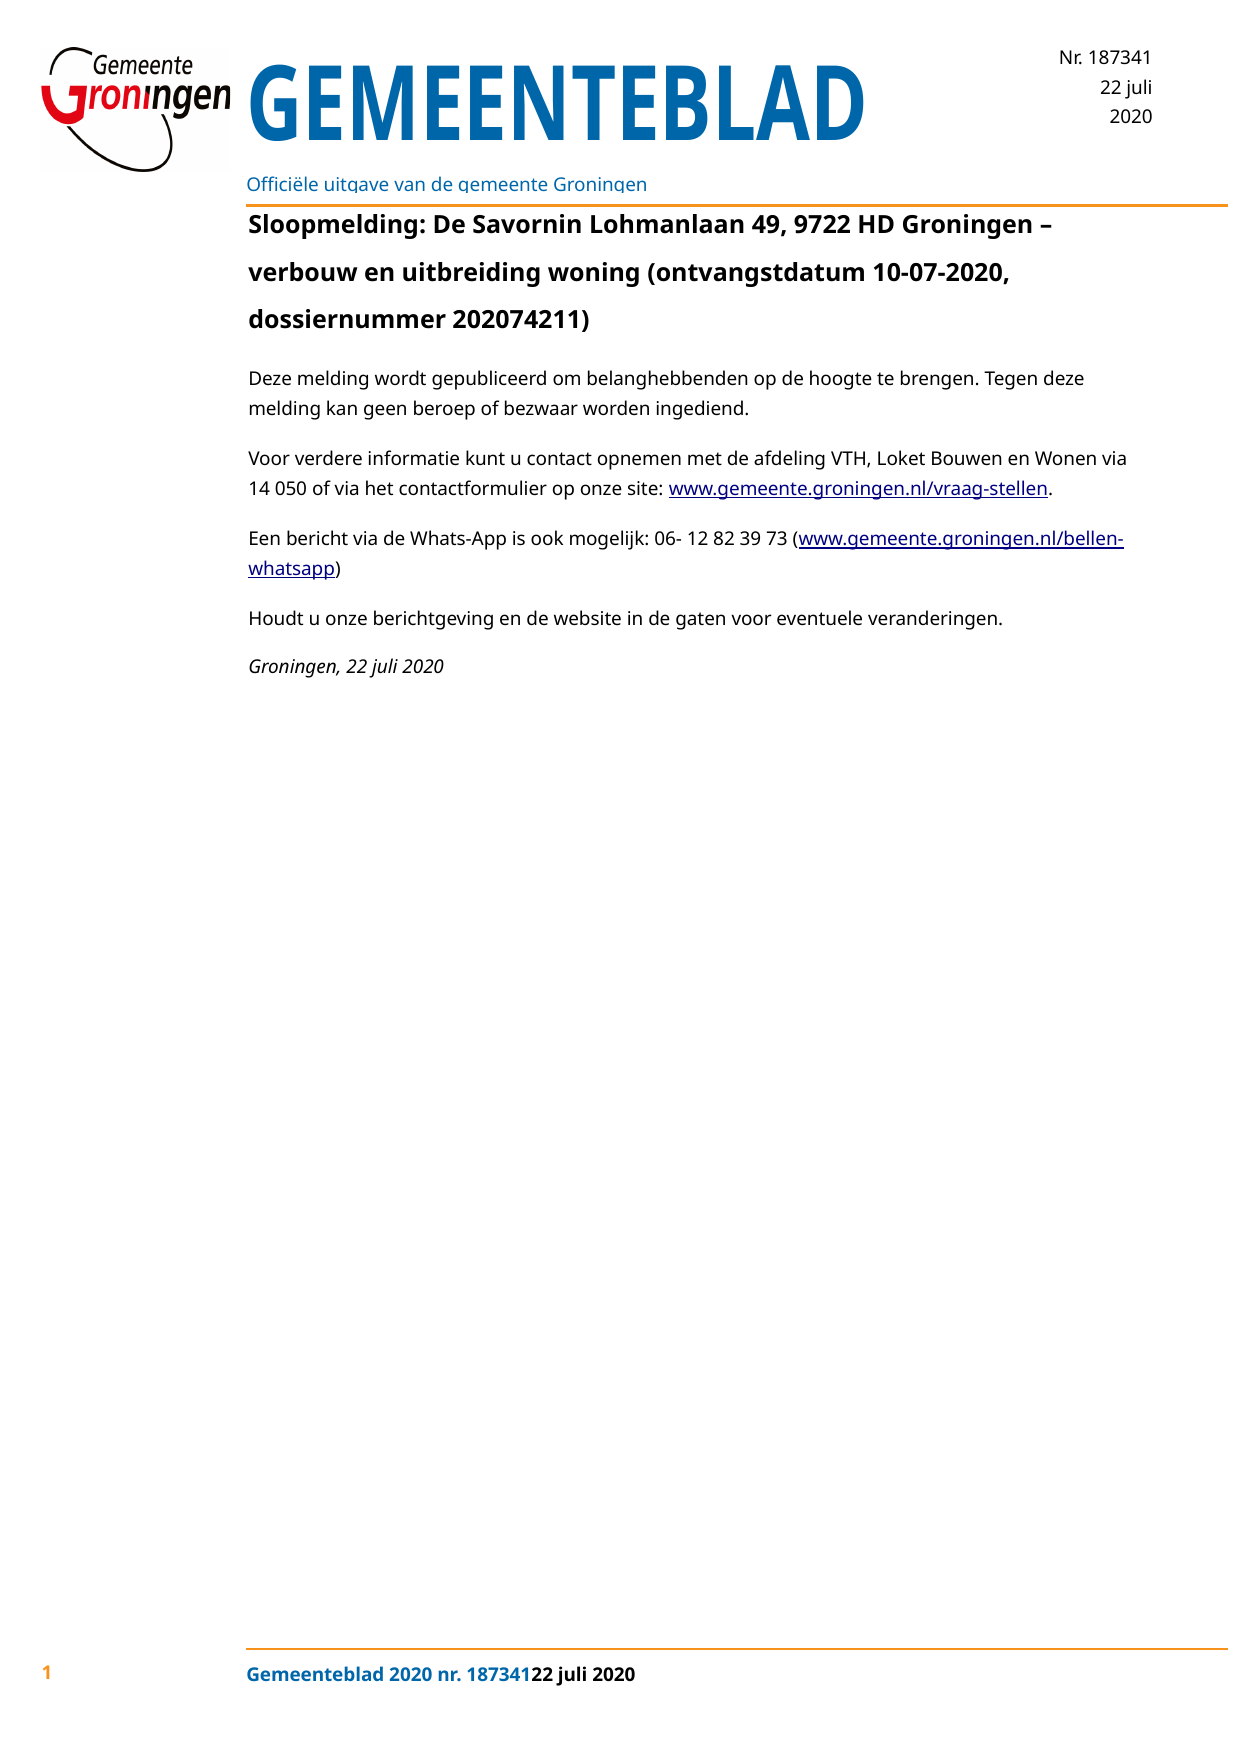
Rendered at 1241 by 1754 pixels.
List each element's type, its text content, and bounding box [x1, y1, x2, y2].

text Deze melding wordt gepubliceerd om belanghebbenden op de hoogte te brengen. Tegen deze melding kan geen beroep of bezwaar worden ingediend. [248, 366, 1152, 421]
text Houdt u onze berichtgeving en de website in de gaten voor eventuele veranderingen. [248, 606, 1152, 631]
text Groningen, 22 juli 2020 [248, 653, 1152, 679]
text Sloopmelding: De Savornin Lohmanlaan 49, 9722 HD Groningen – verbouw en uitbreiding woning (ontvangstdatum 10-07-2020, dossiernummer 202074211) [248, 207, 1152, 336]
text Een bericht via de Whats-App is ook mogelijk: 06- 12 82 39 73 (www.gemeente.groningen.nl/bellen-whatsapp) [248, 526, 1152, 581]
picture [41, 47, 231, 172]
text Voor verdere informatie kunt u contact opnemen met de afdeling VTH, Loket Bouwen en Wonen via 14 050 of via het contactformulier op onze site: www.gemeente.groningen.nl/vraag-stellen. [248, 446, 1152, 501]
